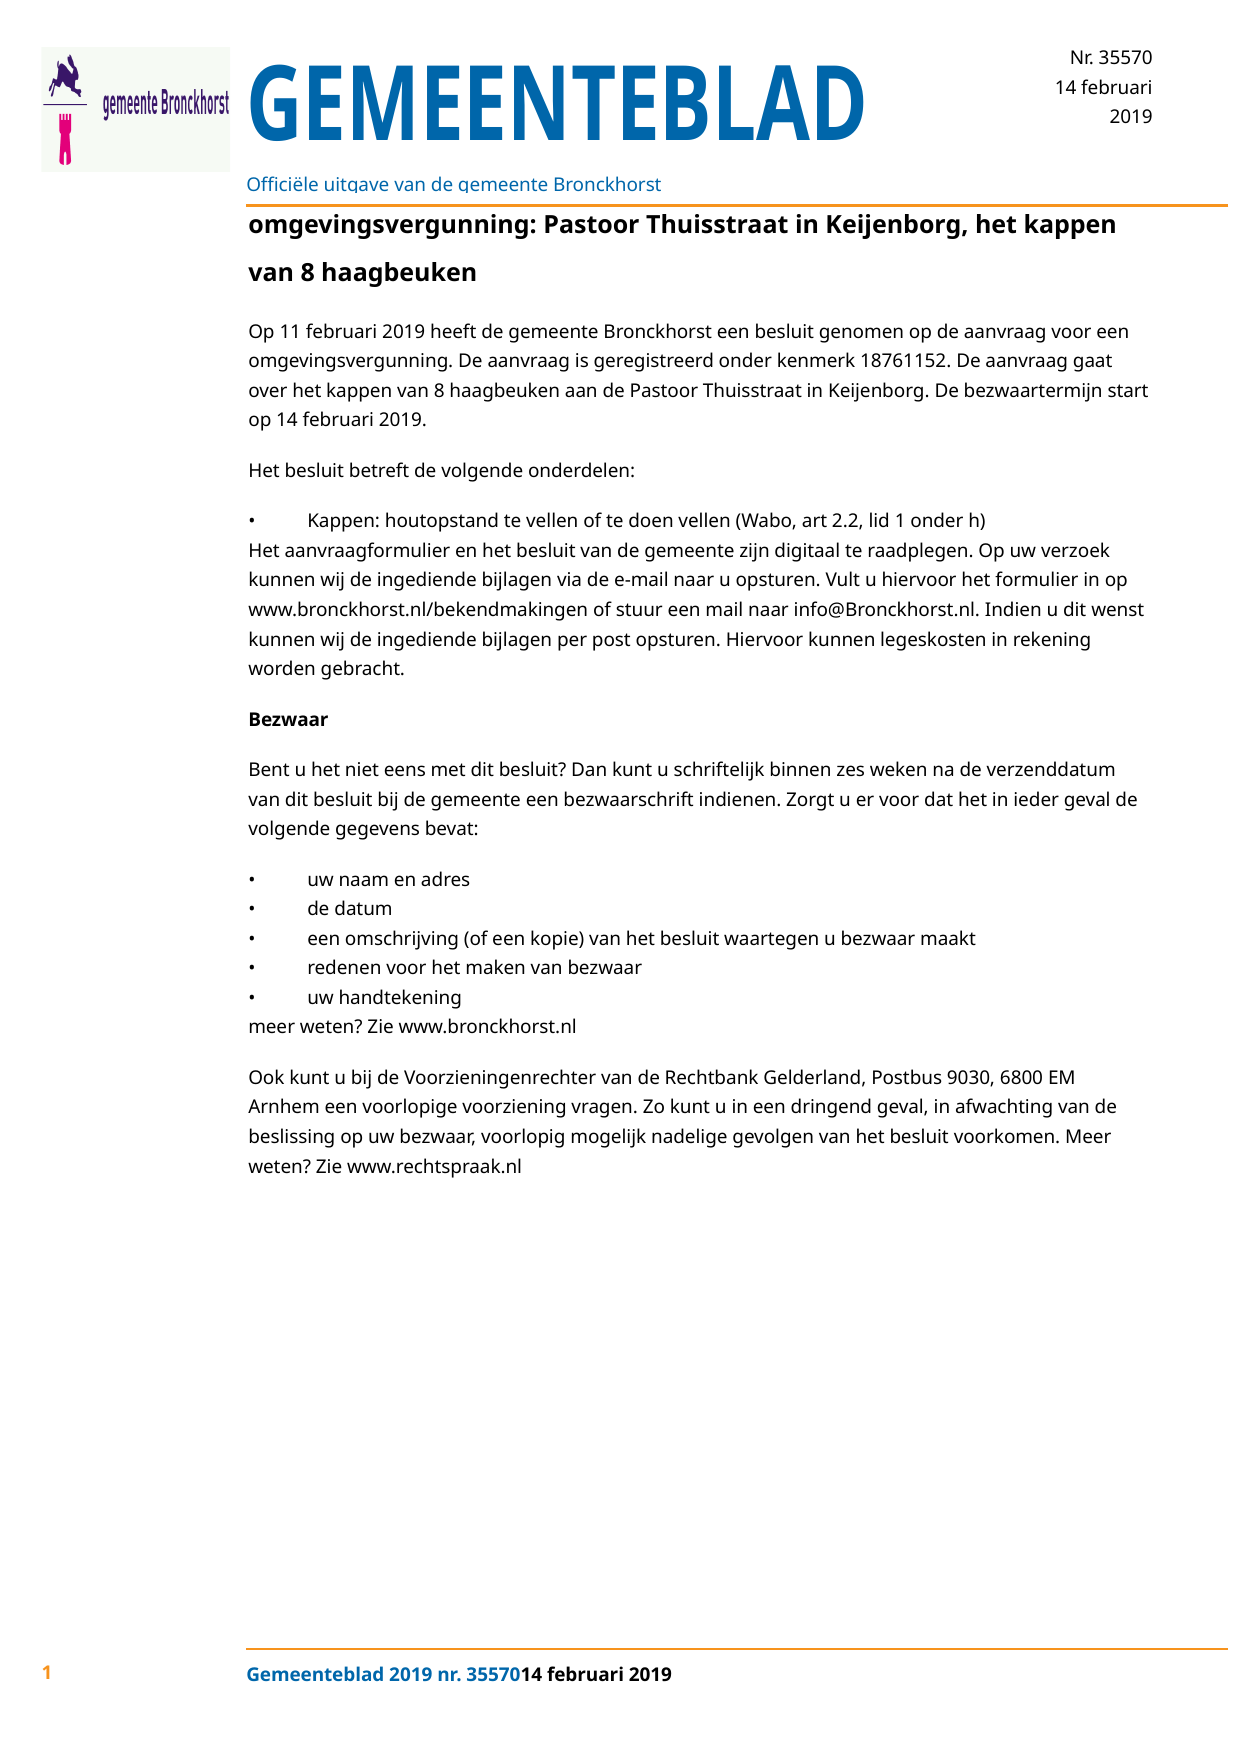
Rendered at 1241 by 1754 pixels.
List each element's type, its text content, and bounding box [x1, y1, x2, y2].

text Bezwaar [248, 706, 1152, 732]
list de datum [248, 895, 1152, 921]
text meer weten? Zie www.bronckhorst.nl [248, 1014, 1152, 1039]
list uw handtekening [248, 984, 1152, 1010]
picture [41, 47, 231, 172]
list redenen voor het maken van bezwaar [248, 954, 1152, 980]
text Ook kunt u bij de Voorzieningenrechter van de Rechtbank Gelderland, Postbus 9030, 6800 EM Arnhem een voorlopige voorziening vragen. Zo kunt u in een dringend geval, in afwachting van de beslissing op uw bezwaar, voorlopig mogelijk nadelige gevolgen van het besluit voorkomen. Meer weten? Zie www.rechtspraak.nl [248, 1064, 1152, 1179]
list uw naam en adres [248, 866, 1152, 892]
list een omschrijving (of een kopie) van het besluit waartegen u bezwaar maakt [248, 925, 1152, 951]
text Het aanvraagformulier en het besluit van de gemeente zijn digitaal te raadplegen. Op uw verzoek kunnen wij de ingediende bijlagen via de e-mail naar u opsturen. Vult u hiervoor het formulier in op www.bronckhorst.nl/bekendmakingen of stuur een mail naar info@Bronckhorst.nl. Indien u dit wenst kunnen wij de ingediende bijlagen per post opsturen. Hiervoor kunnen legeskosten in rekening worden gebracht. [248, 537, 1152, 681]
text Op 11 februari 2019 heeft de gemeente Bronckhorst een besluit genomen op de aanvraag voor een omgevingsvergunning. De aanvraag is geregistreerd onder kenmerk 18761152. De aanvraag gaat over het kappen van 8 haagbeuken aan de Pastoor Thuisstraat in Keijenborg. De bezwaartermijn start op 14 februari 2019. [248, 318, 1152, 432]
text Het besluit betreft de volgende onderdelen: [248, 457, 1152, 483]
list Kappen: houtopstand te vellen of te doen vellen (Wabo, art 2.2, lid 1 onder h) [248, 507, 1152, 533]
text omgevingsvergunning: Pastoor Thuisstraat in Keijenborg, het kappen van 8 haagbeuken [248, 207, 1152, 288]
text Bent u het niet eens met dit besluit? Dan kunt u schriftelijk binnen zes weken na de verzenddatum van dit besluit bij de gemeente een bezwaarschrift indienen. Zorgt u er voor dat het in ieder geval de volgende gegevens bevat: [248, 756, 1152, 841]
